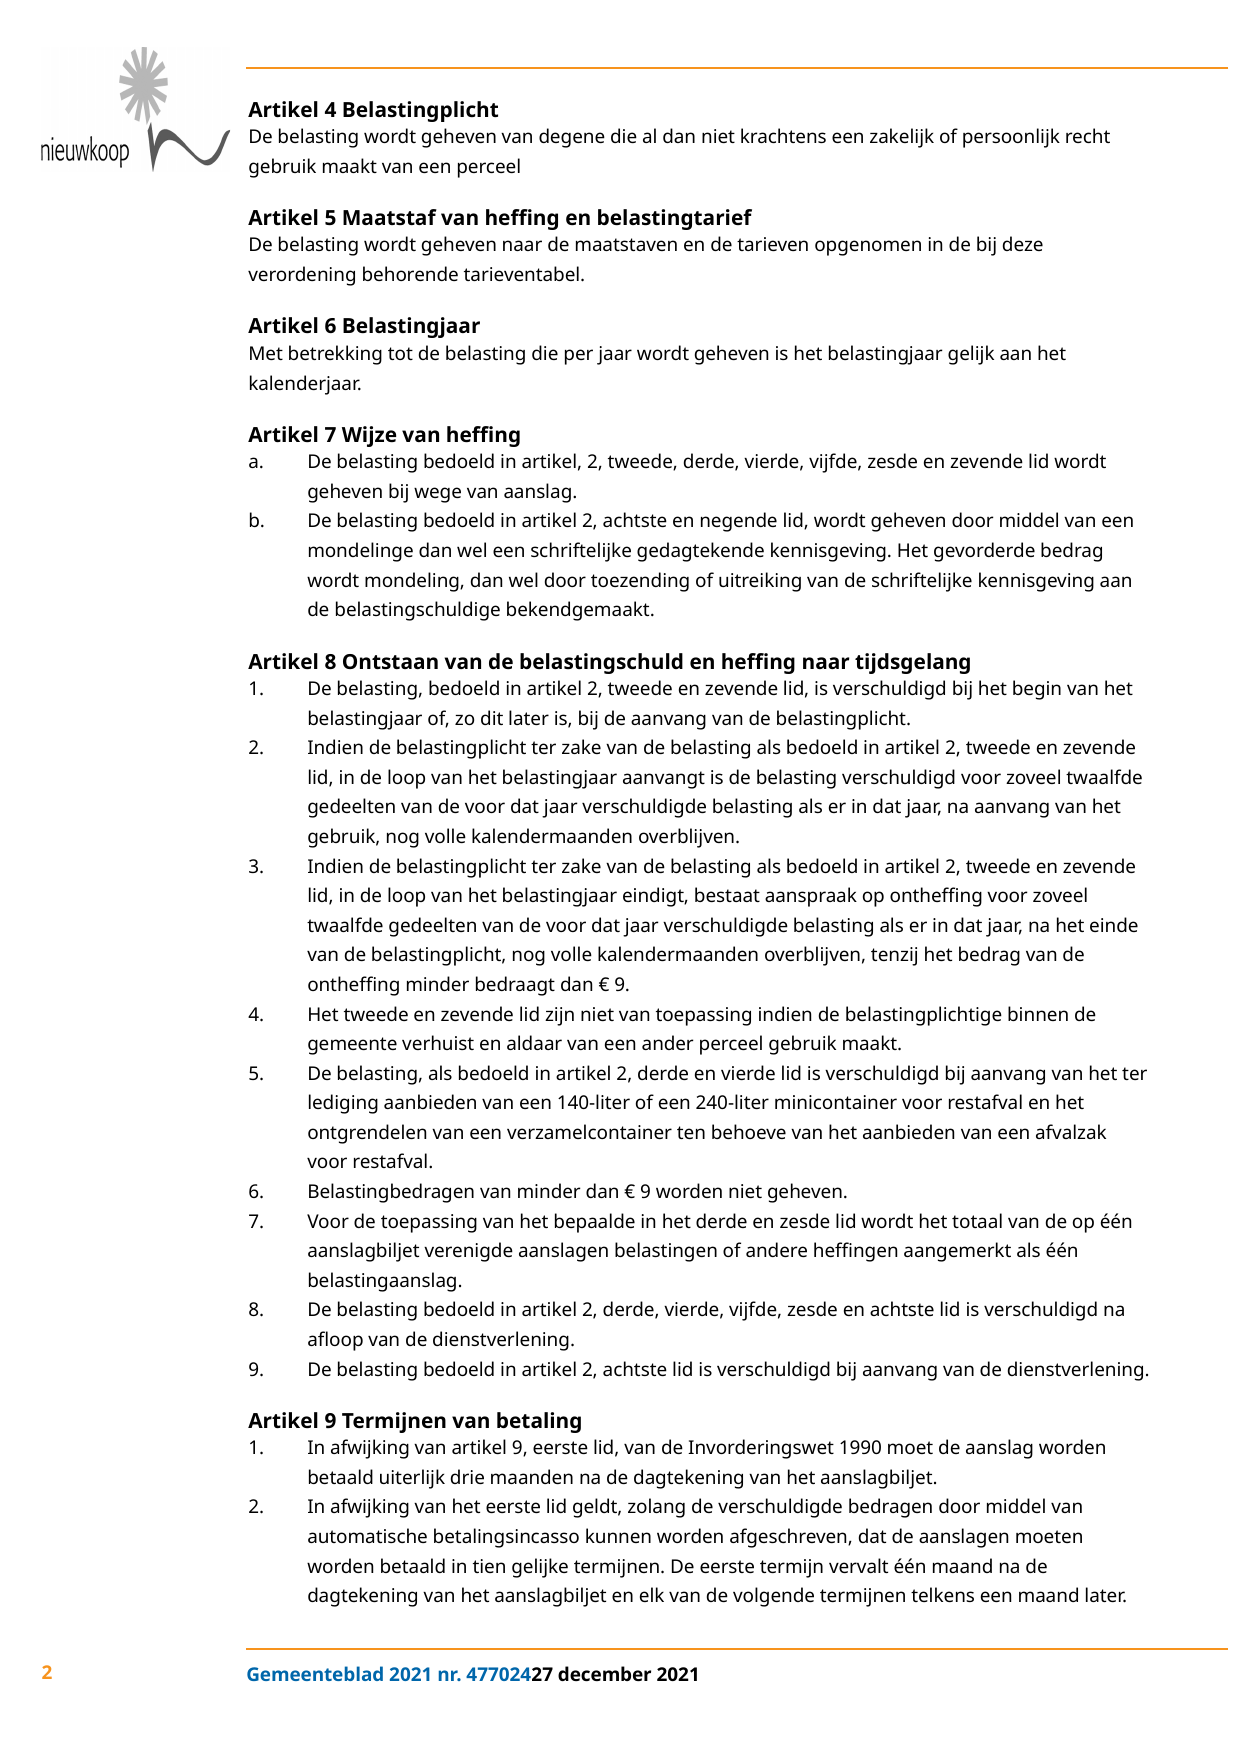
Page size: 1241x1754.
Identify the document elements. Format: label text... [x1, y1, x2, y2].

picture [41, 47, 231, 172]
list De belasting, bedoeld in artikel 2, tweede en zevende lid, is verschuldigd bij het begin van het belastingjaar of, zo dit later is, bij de aanvang van de belastingplicht. [248, 675, 1152, 731]
list In afwijking van het eerste lid geldt, zolang de verschuldigde bedragen door middel van automatische betalingsincasso kunnen worden afgeschreven, dat de aanslagen moeten worden betaald in tien gelijke termijnen. De eerste termijn vervalt één maand na de dagtekening van het aanslagbiljet en elk van de volgende termijnen telkens een maand later. [248, 1494, 1152, 1608]
list De belasting bedoeld in artikel 2, derde, vierde, vijfde, zesde en achtste lid is verschuldigd na afloop van de dienstverlening. [248, 1297, 1152, 1352]
text Artikel 8 Ontstaan van de belastingschuld en heffing naar tijdsgelang [248, 647, 1152, 675]
text De belasting wordt geheven naar de maatstaven en de tarieven opgenomen in de bij deze verordening behorende tarieventabel. [248, 232, 1152, 287]
text Met betrekking tot de belasting die per jaar wordt geheven is het belastingjaar gelijk aan het kalenderjaar. [248, 340, 1152, 395]
list De belasting bedoeld in artikel 2, achtste lid is verschuldigd bij aanvang van de dienstverlening. [248, 1356, 1152, 1381]
text Artikel 6 Belastingjaar [248, 312, 1152, 340]
text Artikel 9 Termijnen van betaling [248, 1406, 1152, 1434]
list Het tweede en zevende lid zijn niet van toepassing indien de belastingplichtige binnen de gemeente verhuist en aldaar van een ander perceel gebruik maakt. [248, 1001, 1152, 1056]
list Voor de toepassing van het bepaalde in het derde en zesde lid wordt het totaal van de op één aanslagbiljet verenigde aanslagen belastingen of andere heffingen aangemerkt als één belastingaanslag. [248, 1208, 1152, 1293]
list De belasting bedoeld in artikel, 2, tweede, derde, vierde, vijfde, zesde en zevende lid wordt geheven bij wege van aanslag. [248, 448, 1152, 504]
list In afwijking van artikel 9, eerste lid, van de Invorderingswet 1990 moet de aanslag worden betaald uiterlijk drie maanden na de dagtekening van het aanslagbiljet. [248, 1434, 1152, 1490]
list Belastingbedragen van minder dan € 9 worden niet geheven. [248, 1178, 1152, 1204]
list Indien de belastingplicht ter zake van de belasting als bedoeld in artikel 2, tweede en zevende lid, in de loop van het belastingjaar aanvangt is de belasting verschuldigd voor zoveel twaalfde gedeelten van de voor dat jaar verschuldigde belasting als er in dat jaar, na aanvang van het gebruik, nog volle kalendermaanden overblijven. [248, 734, 1152, 849]
text Artikel 5 Maatstaf van heffing en belastingtarief [248, 203, 1152, 232]
text Artikel 4 Belastingplicht [248, 95, 1152, 123]
text Artikel 7 Wijze van heffing [248, 420, 1152, 448]
list De belasting bedoeld in artikel 2, achtste en negende lid, wordt geheven door middel van een mondelinge dan wel een schriftelijke gedagtekende kennisgeving. Het gevorderde bedrag wordt mondeling, dan wel door toezending of uitreiking van de schriftelijke kennisgeving aan de belastingschuldige bekendgemaakt. [248, 508, 1152, 622]
list Indien de belastingplicht ter zake van de belasting als bedoeld in artikel 2, tweede en zevende lid, in de loop van het belastingjaar eindigt, bestaat aanspraak op ontheffing voor zoveel twaalfde gedeelten van de voor dat jaar verschuldigde belasting als er in dat jaar, na het einde van de belastingplicht, nog volle kalendermaanden overblijven, tenzij het bedrag van de ontheffing minder bedraagt dan € 9. [248, 853, 1152, 997]
list De belasting, als bedoeld in artikel 2, derde en vierde lid is verschuldigd bij aanvang van het ter lediging aanbieden van een 140-liter of een 240-liter minicontainer voor restafval en het ontgrendelen van een verzamelcontainer ten behoeve van het aanbieden van een afvalzak voor restafval. [248, 1060, 1152, 1174]
text De belasting wordt geheven van degene die al dan niet krachtens een zakelijk of persoonlijk recht gebruik maakt van een perceel [248, 123, 1152, 178]
